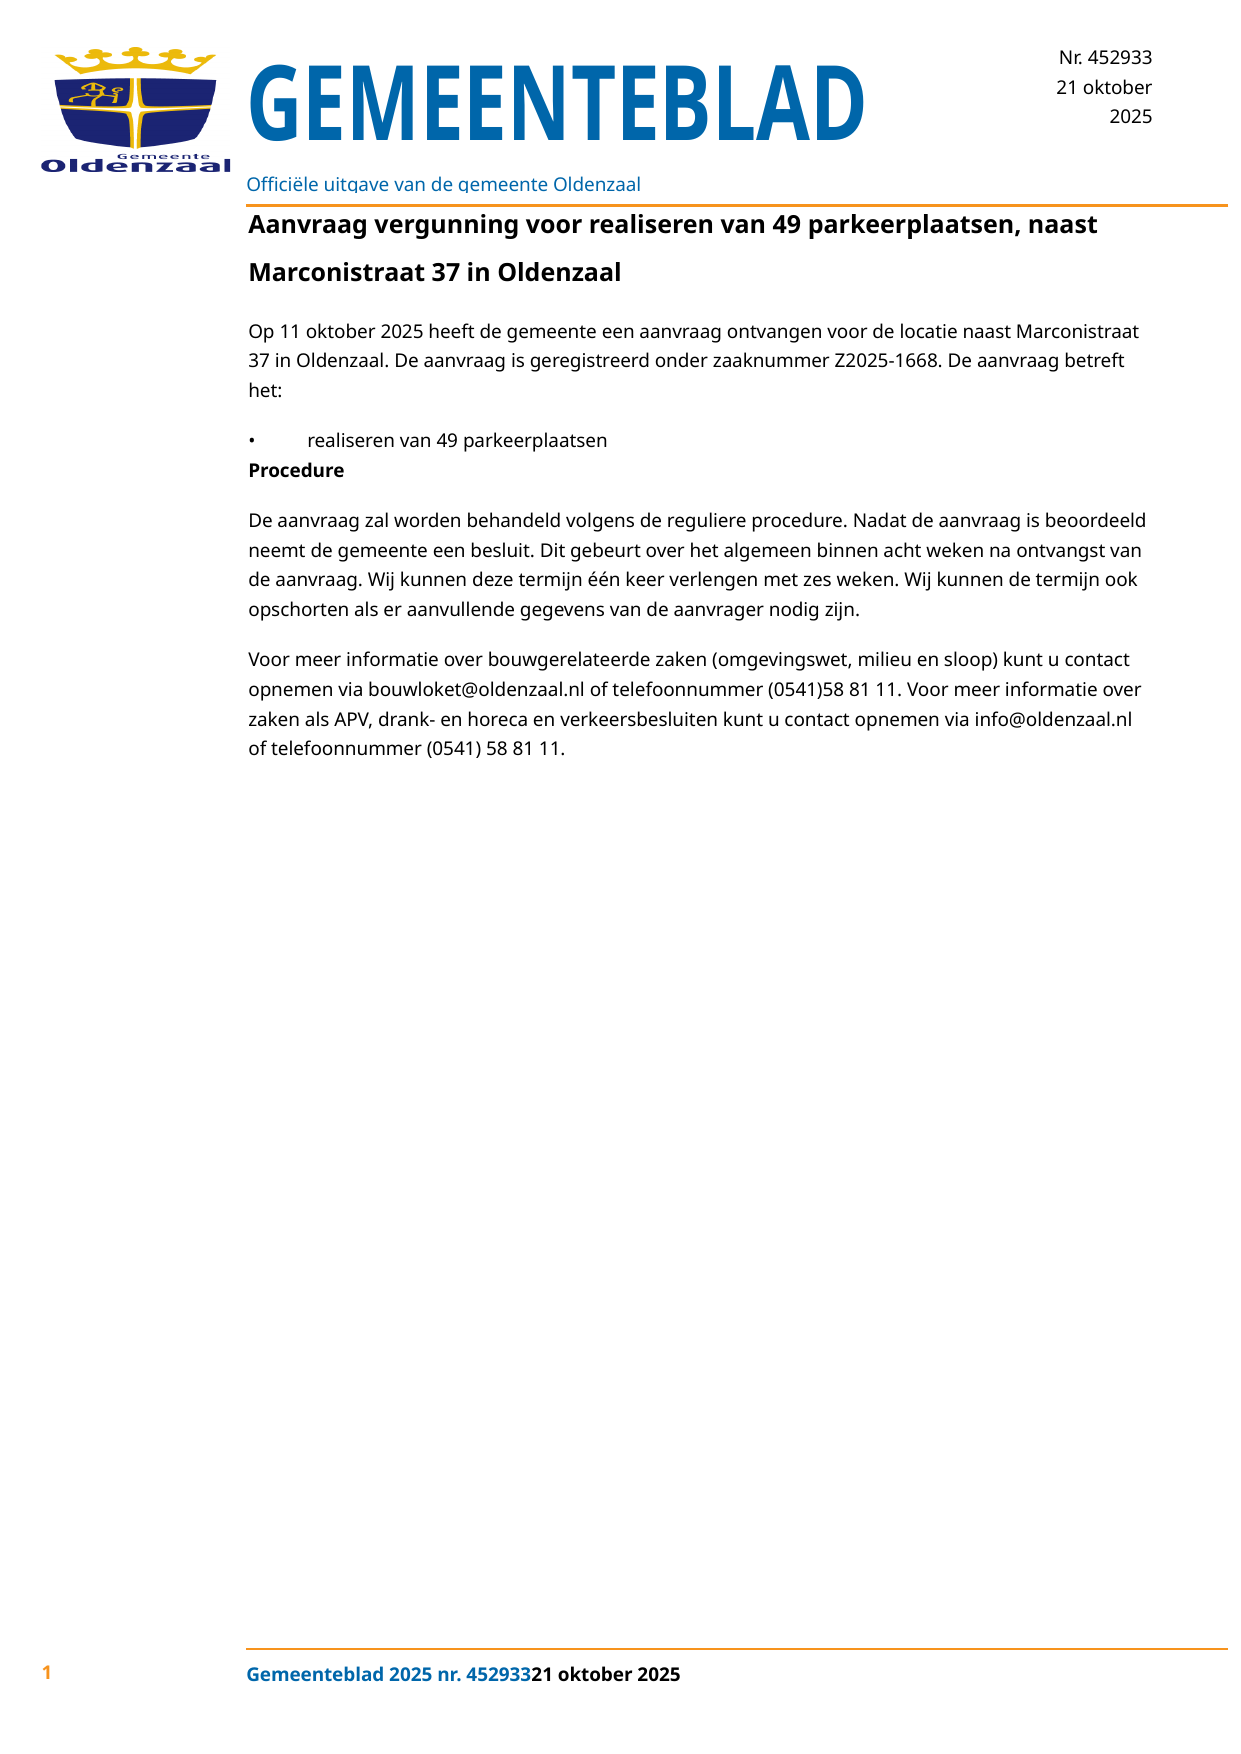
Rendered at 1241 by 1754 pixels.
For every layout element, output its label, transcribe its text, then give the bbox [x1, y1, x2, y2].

picture [41, 47, 231, 172]
list realiseren van 49 parkeerplaatsen [248, 427, 1152, 453]
text Voor meer informatie over bouwgerelateerde zaken (omgevingswet, milieu en sloop) kunt u contact opnemen via bouwloket@oldenzaal.nl of telefoonnummer (0541)58 81 11. Voor meer informatie over zaken als APV, drank- en horeca en verkeersbesluiten kunt u contact opnemen via info@oldenzaal.nl of telefoonnummer (0541) 58 81 11. [248, 647, 1152, 761]
text Aanvraag vergunning voor realiseren van 49 parkeerplaatsen, naast Marconistraat 37 in Oldenzaal [248, 207, 1152, 288]
text De aanvraag zal worden behandeld volgens de reguliere procedure. Nadat de aanvraag is beoordeeld neemt de gemeente een besluit. Dit gebeurt over het algemeen binnen acht weken na ontvangst van de aanvraag. Wij kunnen deze termijn één keer verlengen met zes weken. Wij kunnen de termijn ook opschorten als er aanvullende gegevens van de aanvrager nodig zijn. [248, 507, 1152, 622]
text Op 11 oktober 2025 heeft de gemeente een aanvraag ontvangen voor de locatie naast Marconistraat 37 in Oldenzaal. De aanvraag is geregistreerd onder zaaknummer Z2025-1668. De aanvraag betreft het: [248, 318, 1152, 403]
text Procedure [248, 457, 1152, 483]
